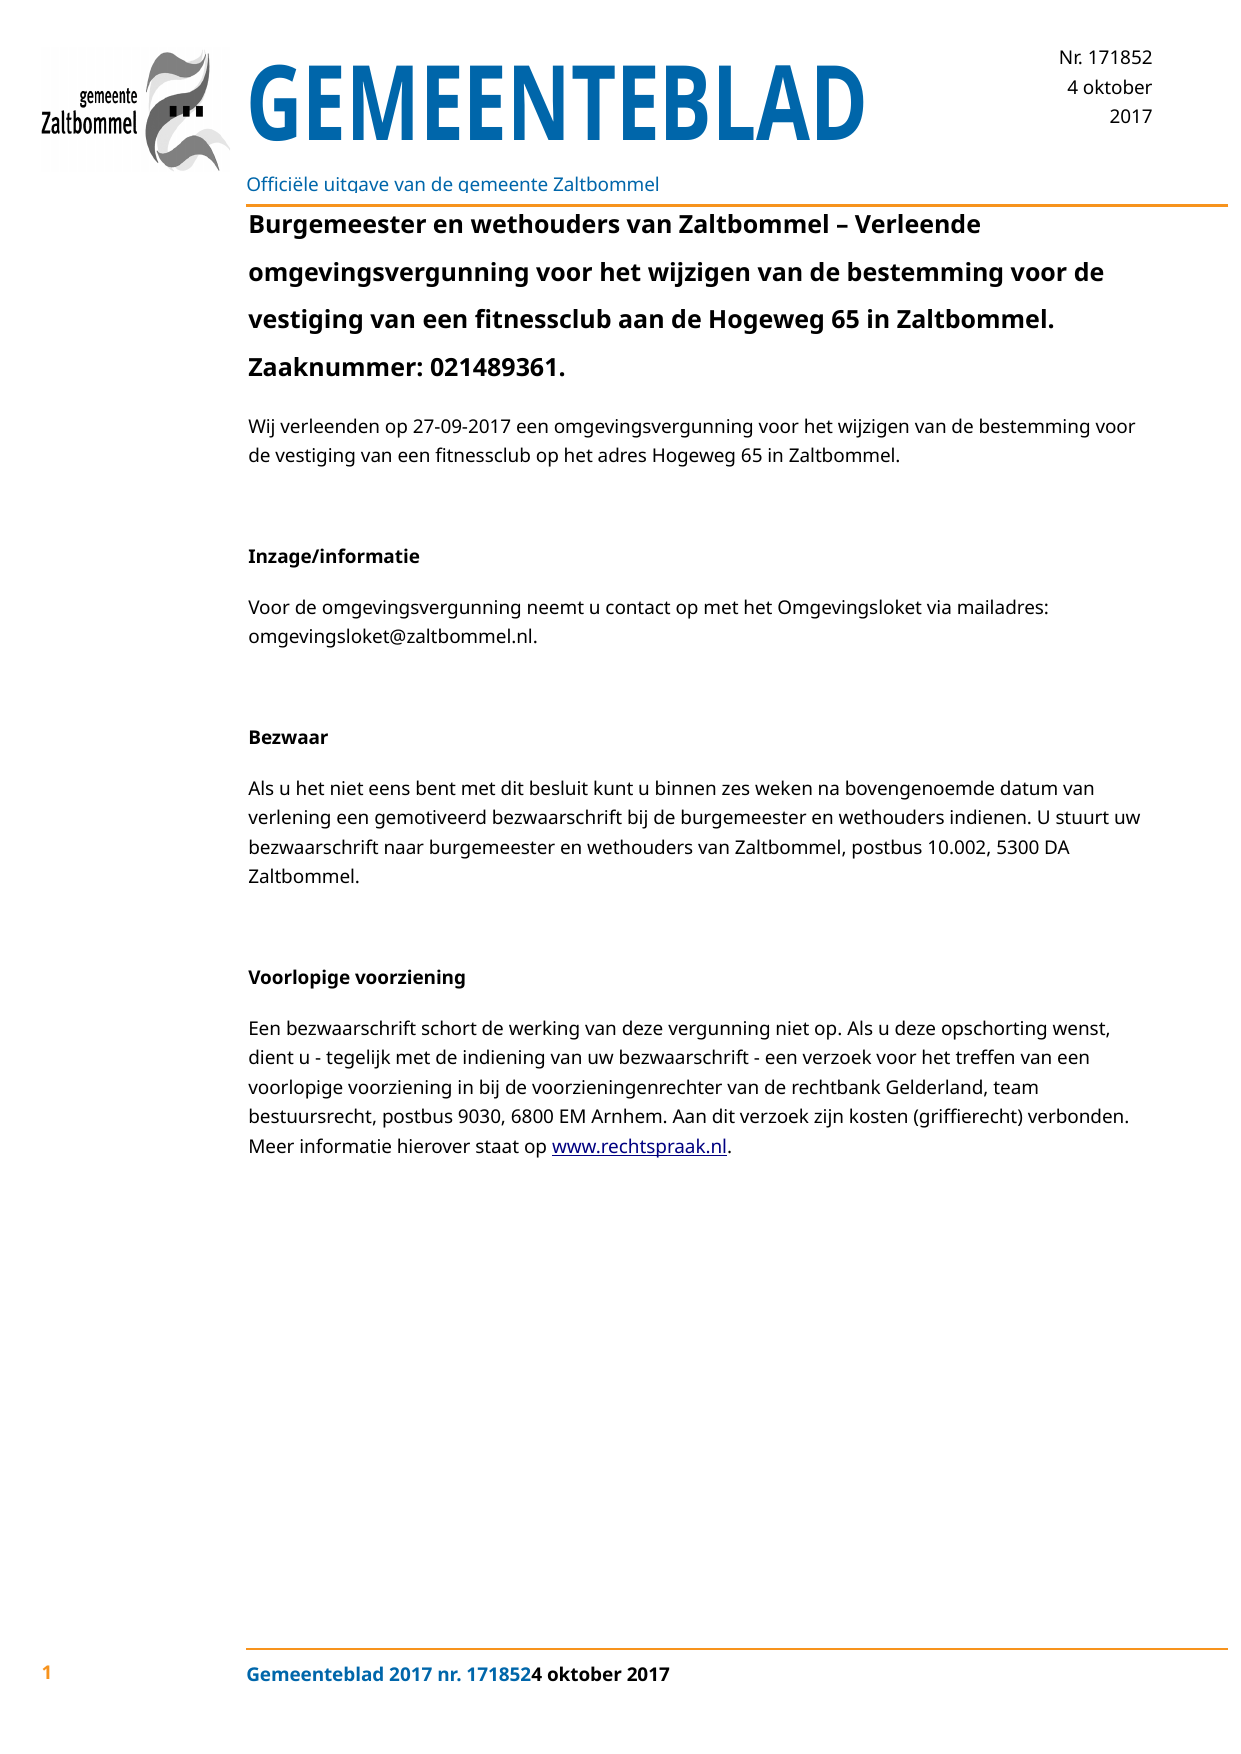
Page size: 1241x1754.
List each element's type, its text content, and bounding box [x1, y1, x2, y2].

picture [41, 47, 231, 172]
text Burgemeester en wethouders van Zaltbommel – Verleende omgevingsvergunning voor het wijzigen van de bestemming voor de vestiging van een fitnessclub aan de Hogeweg 65 in Zaltbommel. Zaaknummer: 021489361. [248, 207, 1152, 384]
text Inzage/informatie [248, 543, 1152, 569]
text Voor de omgevingsvergunning neemt u contact op met het Omgevingsloket via mailadres: omgevingsloket@zaltbommel.nl. [248, 594, 1152, 649]
text Als u het niet eens bent met dit besluit kunt u binnen zes weken na bovengenoemde datum van verlening een gemotiveerd bezwaarschrift bij de burgemeester en wethouders indienen. U stuurt uw bezwaarschrift naar burgemeester en wethouders van Zaltbommel, postbus 10.002, 5300 DA Zaltbommel. [248, 775, 1152, 889]
text Voorlopige voorziening [248, 964, 1152, 990]
text Bezwaar [248, 724, 1152, 750]
text Een bezwaarschrift schort de werking van deze vergunning niet op. Als u deze opschorting wenst, dient u - tegelijk met de indiening van uw bezwaarschrift - een verzoek voor het treffen van een voorlopige voorziening in bij de voorzieningenrechter van de rechtbank Gelderland, team bestuursrecht, postbus 9030, 6800 EM Arnhem. Aan dit verzoek zijn kosten (griffierecht) verbonden. Meer informatie hierover staat op www.rechtspraak.nl. [248, 1015, 1152, 1159]
text Wij verleenden op 27-09-2017 een omgevingsvergunning voor het wijzigen van de bestemming voor de vestiging van een fitnessclub op het adres Hogeweg 65 in Zaltbommel. [248, 413, 1152, 468]
